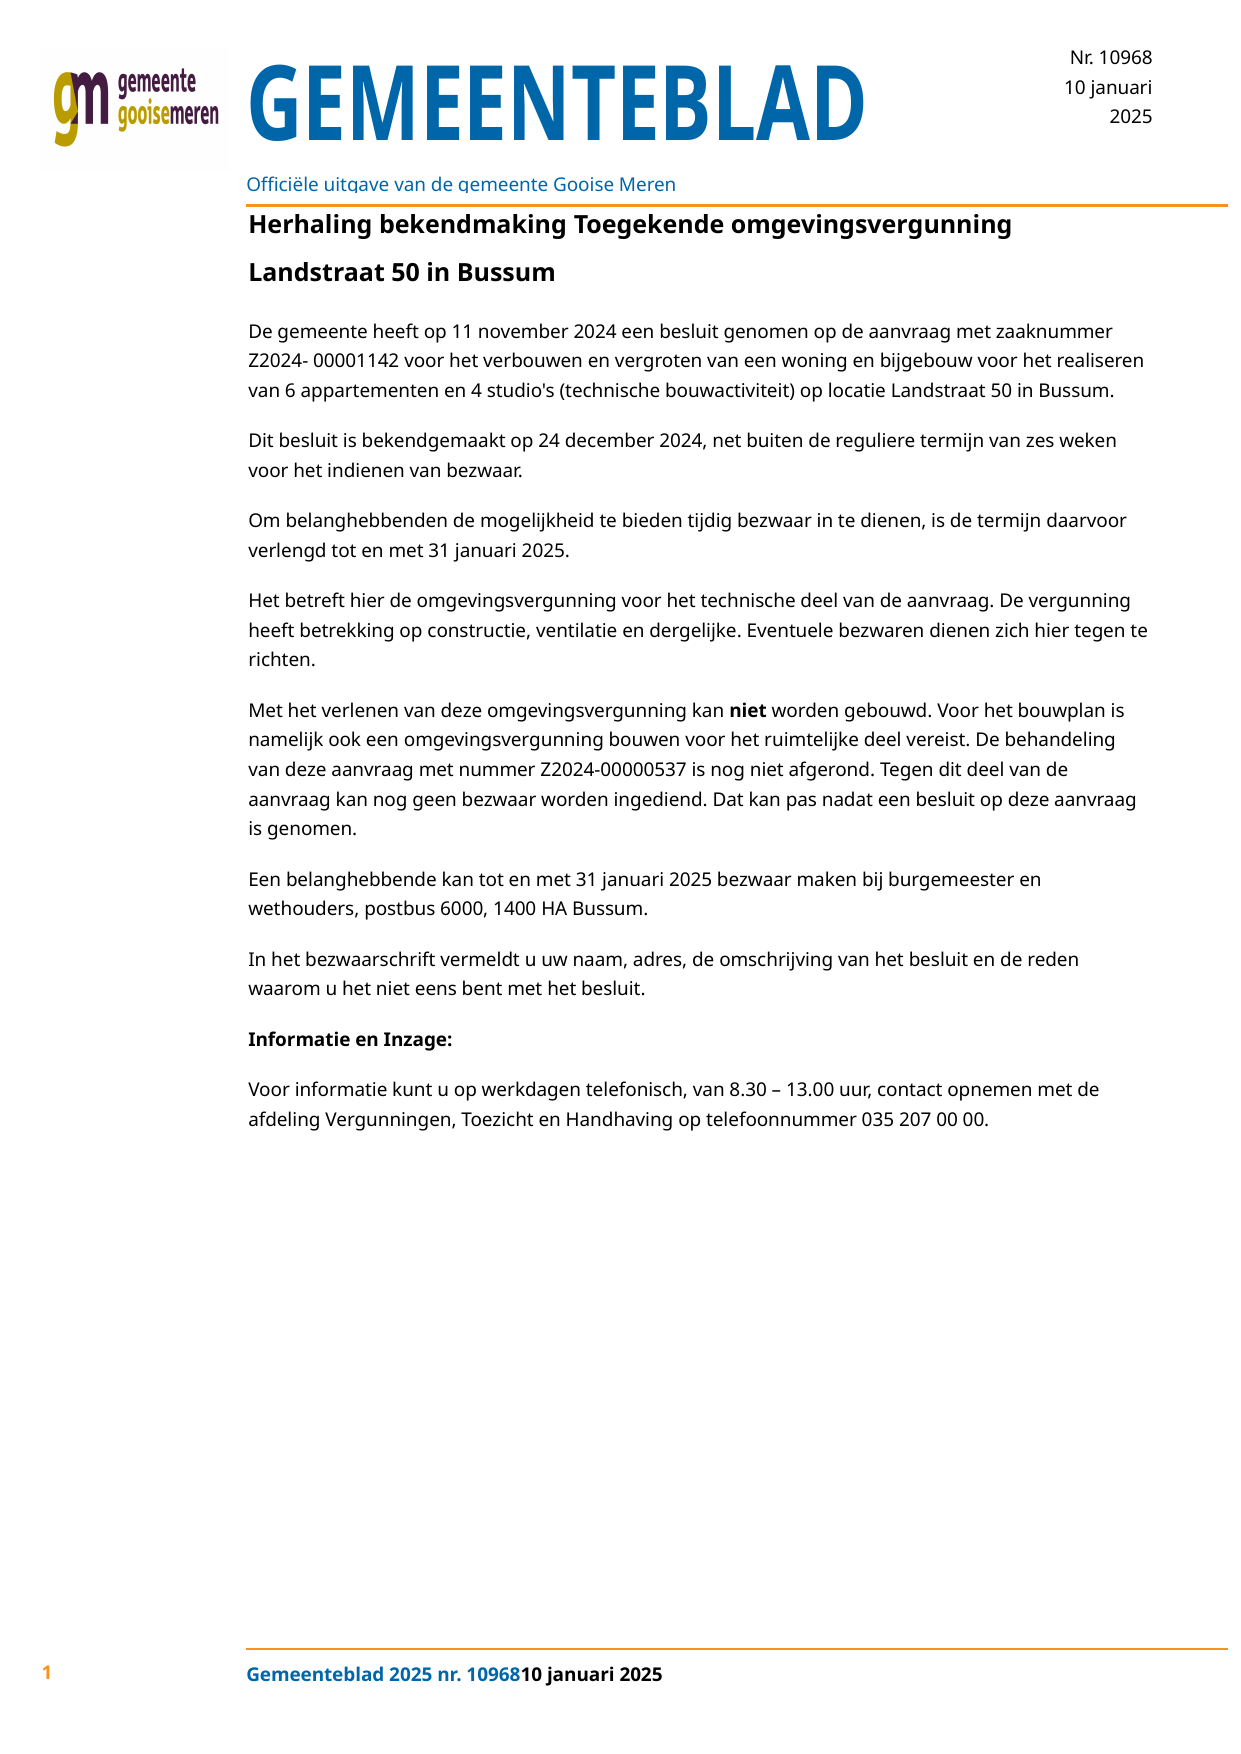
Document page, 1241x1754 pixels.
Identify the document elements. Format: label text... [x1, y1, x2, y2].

text Informatie en Inzage: [248, 1026, 1152, 1052]
text Dit besluit is bekendgemaakt op 24 december 2024, net buiten de reguliere termijn van zes weken voor het indienen van bezwaar. [248, 427, 1152, 483]
text Herhaling bekendmaking Toegekende omgevingsvergunning Landstraat 50 in Bussum [248, 207, 1152, 288]
text Het betreft hier de omgevingsvergunning voor het technische deel van de aanvraag. De vergunning heeft betrekking op constructie, ventilatie en dergelijke. Eventuele bezwaren dienen zich hier tegen te richten. [248, 587, 1152, 672]
text Om belanghebbenden de mogelijkheid te bieden tijdig bezwaar in te dienen, is de termijn daarvoor verlengd tot en met 31 januari 2025. [248, 507, 1152, 563]
text Voor informatie kunt u op werkdagen telefonisch, van 8.30 – 13.00 uur, contact opnemen met de afdeling Vergunningen, Toezicht en Handhaving op telefoonnummer 035 207 00 00. [248, 1076, 1152, 1132]
text Met het verlenen van deze omgevingsvergunning kan niet worden gebouwd. Voor het bouwplan is namelijk ook een omgevingsvergunning bouwen voor het ruimtelijke deel vereist. De behandeling van deze aanvraag met nummer Z2024-00000537 is nog niet afgerond. Tegen dit deel van de aanvraag kan nog geen bezwaar worden ingediend. Dat kan pas nadat een besluit op deze aanvraag is genomen. [248, 697, 1152, 841]
text De gemeente heeft op 11 november 2024 een besluit genomen op de aanvraag met zaaknummer Z2024- 00001142 voor het verbouwen en vergroten van een woning en bijgebouw voor het realiseren van 6 appartementen en 4 studio's (technische bouwactiviteit) op locatie Landstraat 50 in Bussum. [248, 318, 1152, 403]
text In het bezwaarschrift vermeldt u uw naam, adres, de omschrijving van het besluit en de reden waarom u het niet eens bent met het besluit. [248, 946, 1152, 1001]
picture [41, 47, 231, 172]
text Een belanghebbende kan tot en met 31 januari 2025 bezwaar maken bij burgemeester en wethouders, postbus 6000, 1400 HA Bussum. [248, 866, 1152, 921]
